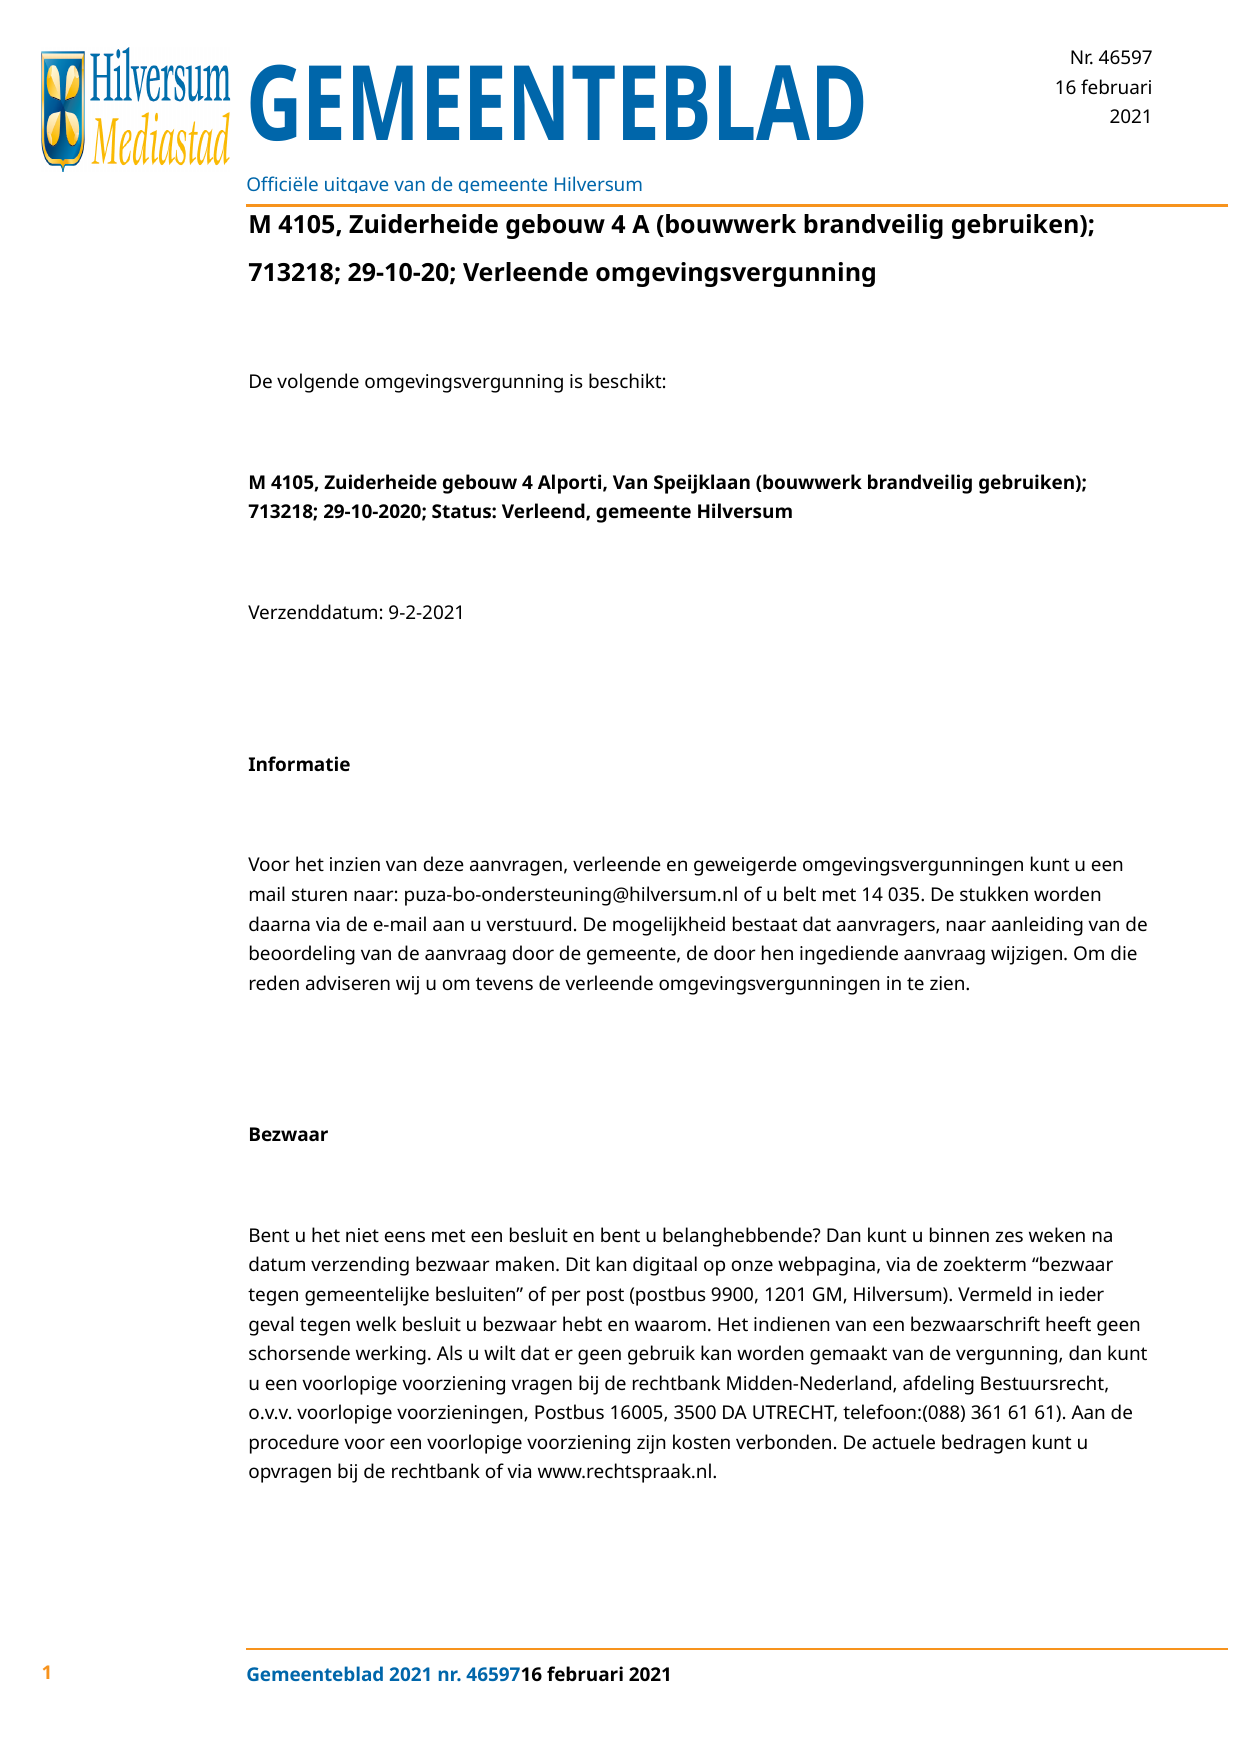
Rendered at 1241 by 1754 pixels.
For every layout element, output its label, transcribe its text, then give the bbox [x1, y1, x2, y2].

text Informatie [248, 751, 1152, 777]
text Bezwaar [248, 1121, 1152, 1147]
text Voor het inzien van deze aanvragen, verleende en geweigerde omgevingsvergunningen kunt u een mail sturen naar: puza-bo-ondersteuning@hilversum.nl of u belt met 14 035. De stukken worden daarna via de e-mail aan u verstuurd. De mogelijkheid bestaat dat aanvragers, naar aanleiding van de beoordeling van de aanvraag door de gemeente, de door hen ingediende aanvraag wijzigen. Om die reden adviseren wij u om tevens de verleende omgevingsvergunningen in te zien. [248, 852, 1152, 996]
text Bent u het niet eens met een besluit en bent u belanghebbende? Dan kunt u binnen zes weken na datum verzending bezwaar maken. Dit kan digitaal op onze webpagina, via de zoekterm “bezwaar tegen gemeentelijke besluiten” of per post (postbus 9900, 1201 GM, Hilversum). Vermeld in ieder geval tegen welk besluit u bezwaar hebt en waarom. Het indienen van een bezwaarschrift heeft geen schorsende werking. Als u wilt dat er geen gebruik kan worden gemaakt van de vergunning, dan kunt u een voorlopige voorziening vragen bij de rechtbank Midden-Nederland, afdeling Bestuursrecht, o.v.v. voorlopige voorzieningen, Postbus 16005, 3500 DA UTRECHT, telefoon:(088) 361 61 61). Aan de procedure voor een voorlopige voorziening zijn kosten verbonden. De actuele bedragen kunt u opvragen bij de rechtbank of via www.rechtspraak.nl. [248, 1222, 1152, 1484]
text M 4105, Zuiderheide gebouw 4 Alporti, Van Speijklaan (bouwwerk brandveilig gebruiken); 713218; 29-10-2020; Status: Verleend, gemeente Hilversum [248, 469, 1152, 524]
text M 4105, Zuiderheide gebouw 4 A (bouwwerk brandveilig gebruiken); 713218; 29-10-20; Verleende omgevingsvergunning [248, 207, 1152, 288]
picture [41, 47, 231, 172]
text De volgende omgevingsvergunning is beschikt: [248, 368, 1152, 394]
text Verzenddatum: 9-2-2021 [248, 599, 1152, 625]
